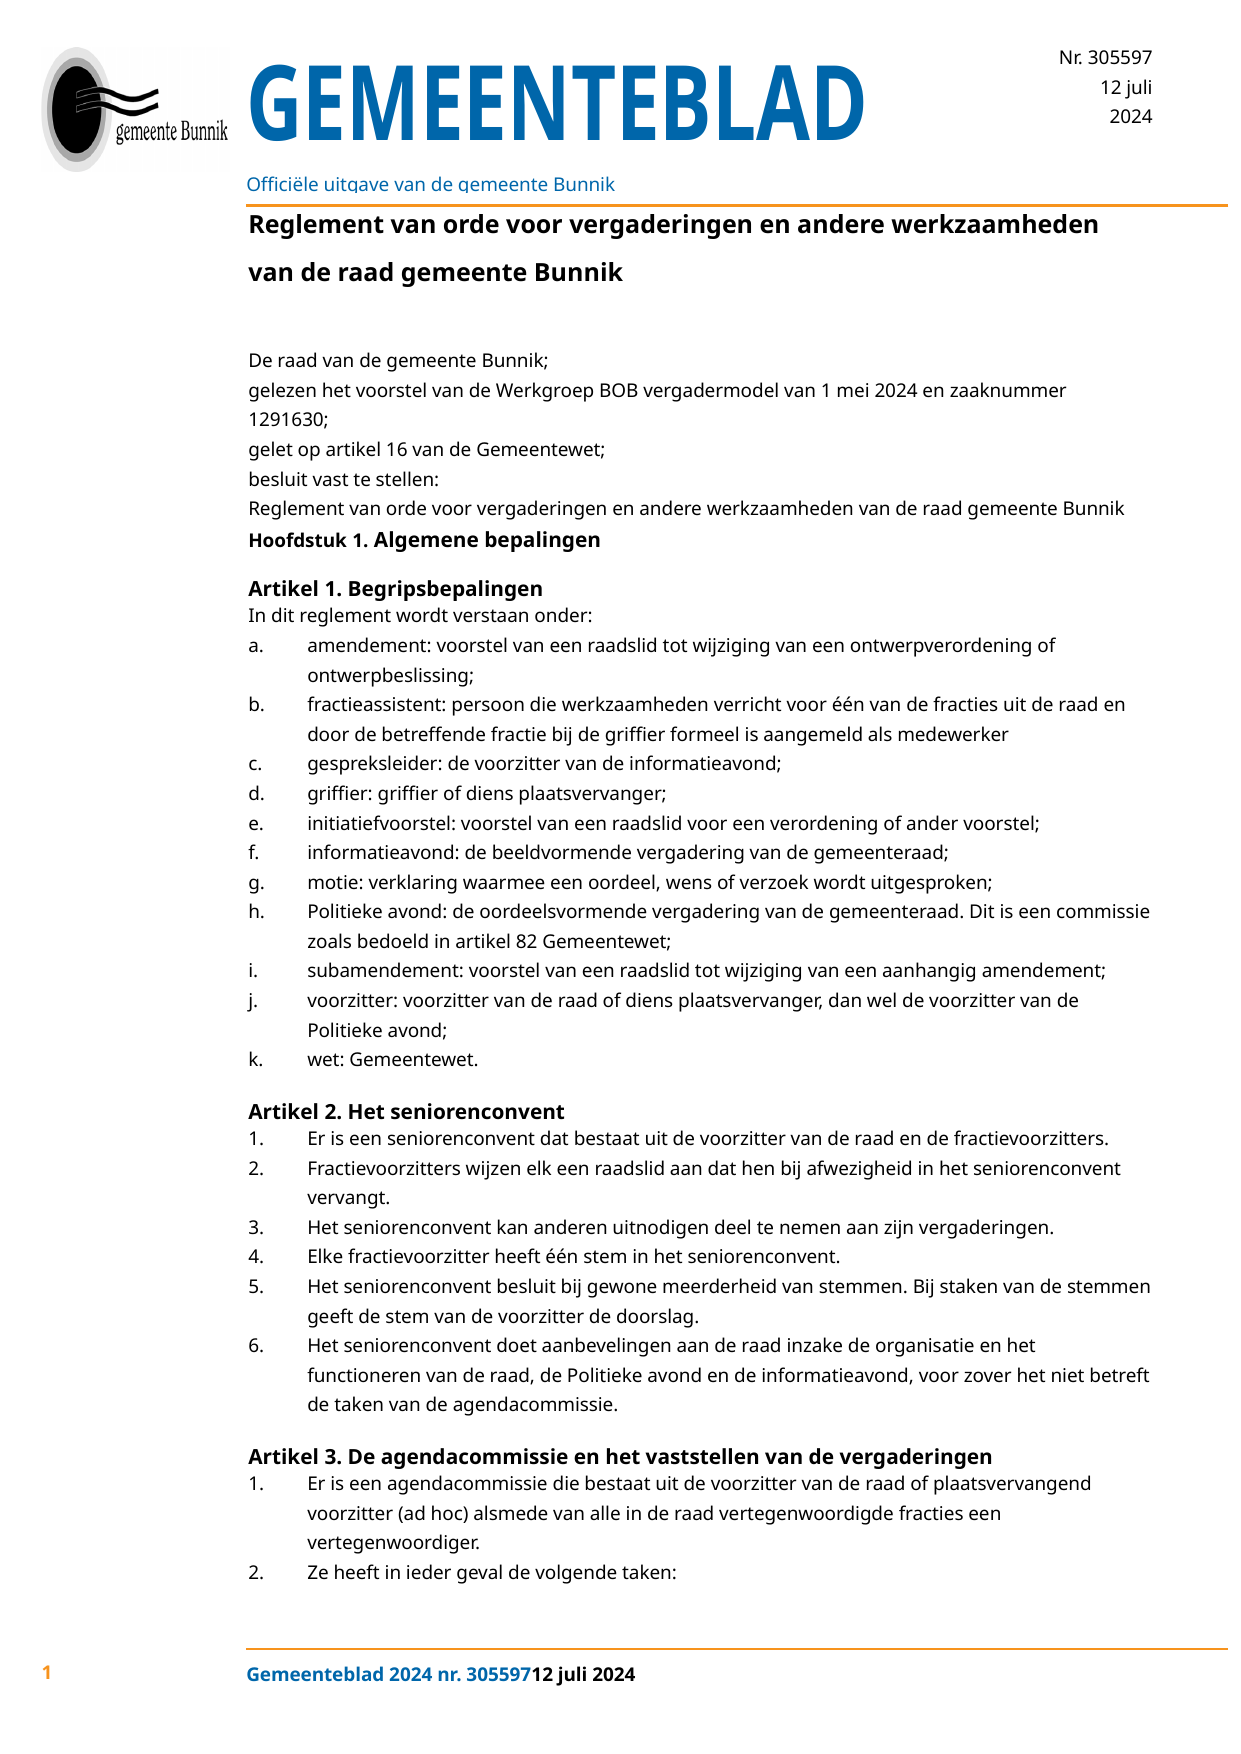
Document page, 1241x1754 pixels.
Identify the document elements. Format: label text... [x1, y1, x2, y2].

list Er is een agendacommissie die bestaat uit de voorzitter van de raad of plaatsvervangend voorzitter (ad hoc) alsmede van alle in de raad vertegenwoordigde fracties een vertegenwoordiger. [248, 1470, 1152, 1555]
list subamendement: voorstel van een raadslid tot wijziging van een aanhangig amendement; [248, 958, 1152, 983]
list Er is een seniorenconvent dat bestaat uit de voorzitter van de raad en de fractievoorzitters. [248, 1125, 1152, 1151]
list informatieavond: de beeldvormende vergadering van de gemeenteraad; [248, 839, 1152, 865]
list amendement: voorstel van een raadslid tot wijziging van een ontwerpverordening of ontwerpbeslissing; [248, 632, 1152, 688]
text gelet op artikel 16 van de Gemeentewet; [248, 436, 1152, 462]
list voorzitter: voorzitter van de raad of diens plaatsvervanger, dan wel de voorzitter van de Politieke avond; [248, 987, 1152, 1043]
text Reglement van orde voor vergaderingen en andere werkzaamheden van de raad gemeente Bunnik [248, 207, 1152, 288]
text De raad van de gemeente Bunnik; [248, 347, 1152, 373]
list Elke fractievoorzitter heeft één stem in het seniorenconvent. [248, 1244, 1152, 1269]
text Artikel 3. De agendacommissie en het vaststellen van de vergaderingen [248, 1442, 1152, 1470]
text Artikel 2. Het seniorenconvent [248, 1097, 1152, 1125]
list Het seniorenconvent kan anderen uitnodigen deel te nemen aan zijn vergaderingen. [248, 1214, 1152, 1240]
list Politieke avond: de oordeelsvormende vergadering van de gemeenteraad. Dit is een commissie zoals bedoeld in artikel 82 Gemeentewet; [248, 898, 1152, 954]
text Hoofdstuk 1. Algemene bepalingen [248, 525, 1152, 553]
text In dit reglement wordt verstaan onder: [248, 603, 1152, 628]
text Artikel 1. Begripsbepalingen [248, 574, 1152, 603]
list Fractievoorzitters wijzen elk een raadslid aan dat hen bij afwezigheid in het seniorenconvent vervangt. [248, 1155, 1152, 1210]
text Reglement van orde voor vergaderingen en andere werkzaamheden van de raad gemeente Bunnik [248, 495, 1152, 521]
picture [41, 47, 231, 172]
text besluit vast te stellen: [248, 466, 1152, 492]
list initiatiefvoorstel: voorstel van een raadslid voor een verordening of ander voorstel; [248, 810, 1152, 836]
list Het seniorenconvent besluit bij gewone meerderheid van stemmen. Bij staken van de stemmen geeft de stem van de voorzitter de doorslag. [248, 1273, 1152, 1328]
list fractieassistent: persoon die werkzaamheden verricht voor één van de fracties uit de raad en door de betreffende fractie bij de griffier formeel is aangemeld als medewerker [248, 691, 1152, 747]
list Ze heeft in ieder geval de volgende taken: [248, 1559, 1152, 1585]
text gelezen het voorstel van de Werkgroep BOB vergadermodel van 1 mei 2024 en zaaknummer 1291630; [248, 377, 1152, 432]
list motie: verklaring waarmee een oordeel, wens of verzoek wordt uitgesproken; [248, 869, 1152, 895]
list wet: Gemeentewet. [248, 1046, 1152, 1072]
list Het seniorenconvent doet aanbevelingen aan de raad inzake de organisatie en het functioneren van de raad, de Politieke avond en de informatieavond, voor zover het niet betreft de taken van de agendacommissie. [248, 1332, 1152, 1417]
list griffier: griffier of diens plaatsvervanger; [248, 780, 1152, 806]
list gespreksleider: de voorzitter van de informatieavond; [248, 751, 1152, 776]
